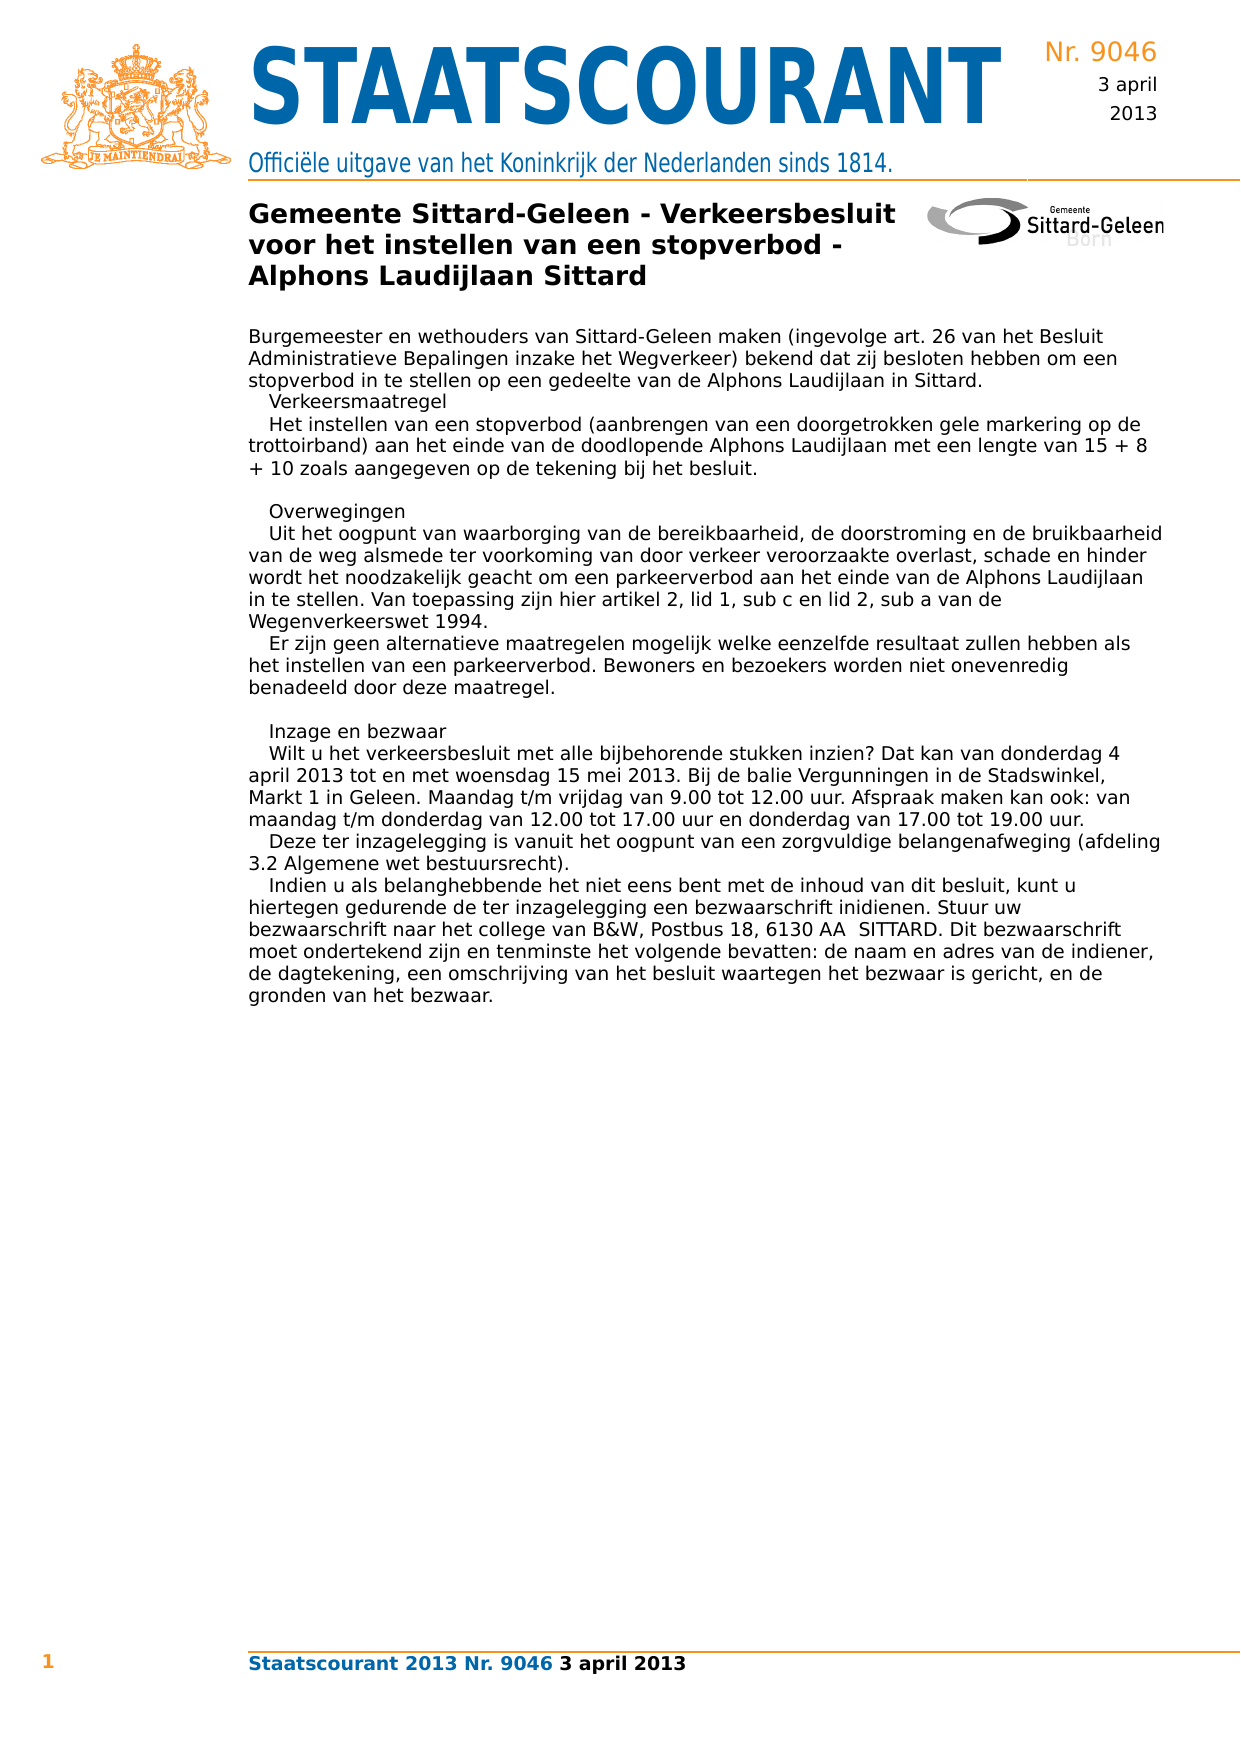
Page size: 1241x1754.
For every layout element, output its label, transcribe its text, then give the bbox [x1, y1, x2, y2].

subtitle Gemeente Sittard-Geleen - Verkeersbesluit voor het instellen van een stopverbod - Alphons Laudijlaan Sittard [248, 199, 1163, 292]
text Er zijn geen alternatieve maatregelen mogelijk welke eenzelfde resultaat zullen hebben als het instellen van een parkeerverbod. Bewoners en bezoekers worden niet onevenredig benadeeld door deze maatregel. [248, 633, 1163, 699]
text Wilt u het verkeersbesluit met alle bijbehorende stukken inzien? Dat kan van donderdag 4 april 2013 tot en met woensdag 15 mei 2013. Bij de balie Vergunningen in de Stadswinkel, Markt 1 in Geleen. Maandag t/m vrijdag van 9.00 tot 12.00 uur. Afspraak maken kan ook: van maandag t/m donderdag van 12.00 tot 17.00 uur en donderdag van 17.00 tot 19.00 uur. [248, 743, 1163, 831]
text Inzage en bezwaar [248, 721, 1163, 743]
text Deze ter inzagelegging is vanuit het oogpunt van een zorgvuldige belangenafweging (afdeling 3.2 Algemene wet bestuursrecht). [248, 831, 1163, 875]
picture [927, 198, 1164, 246]
picture [41, 44, 231, 169]
text Uit het oogpunt van waarborging van de bereikbaarheid, de doorstroming en de bruikbaarheid van de weg alsmede ter voorkoming van door verkeer veroorzaakte overlast, schade en hinder wordt het noodzakelijk geacht om een parkeerverbod aan het einde van de Alphons Laudijlaan in te stellen. Van toepassing zijn hier artikel 2, lid 1, sub c en lid 2, sub a van de Wegenverkeerswet 1994. [248, 523, 1163, 633]
text Overwegingen [248, 501, 1163, 523]
text Verkeersmaatregel [248, 391, 1163, 413]
text Indien u als belanghebbende het niet eens bent met de inhoud van dit besluit, kunt u hiertegen gedurende de ter inzagelegging een bezwaarschrift inidienen. Stuur uw bezwaarschrift naar het college van B&W, Postbus 18, 6130 AA SITTARD. Dit bezwaarschrift moet ondertekend zijn en tenminste het volgende bevatten: de naam en adres van de indiener, de dagtekening, een omschrijving van het besluit waartegen het bezwaar is gericht, en de gronden van het bezwaar. [248, 875, 1163, 1007]
text Burgemeester en wethouders van Sittard-Geleen maken (ingevolge art. 26 van het Besluit Administratieve Bepalingen inzake het Wegverkeer) bekend dat zij besloten hebben om een stopverbod in te stellen op een gedeelte van de Alphons Laudijlaan in Sittard. [248, 326, 1163, 391]
text Het instellen van een stopverbod (aanbrengen van een doorgetrokken gele markering op de trottoirband) aan het einde van de doodlopende Alphons Laudijlaan met een lengte van 15 + 8 + 10 zoals aangegeven op de tekening bij het besluit. [248, 413, 1163, 479]
